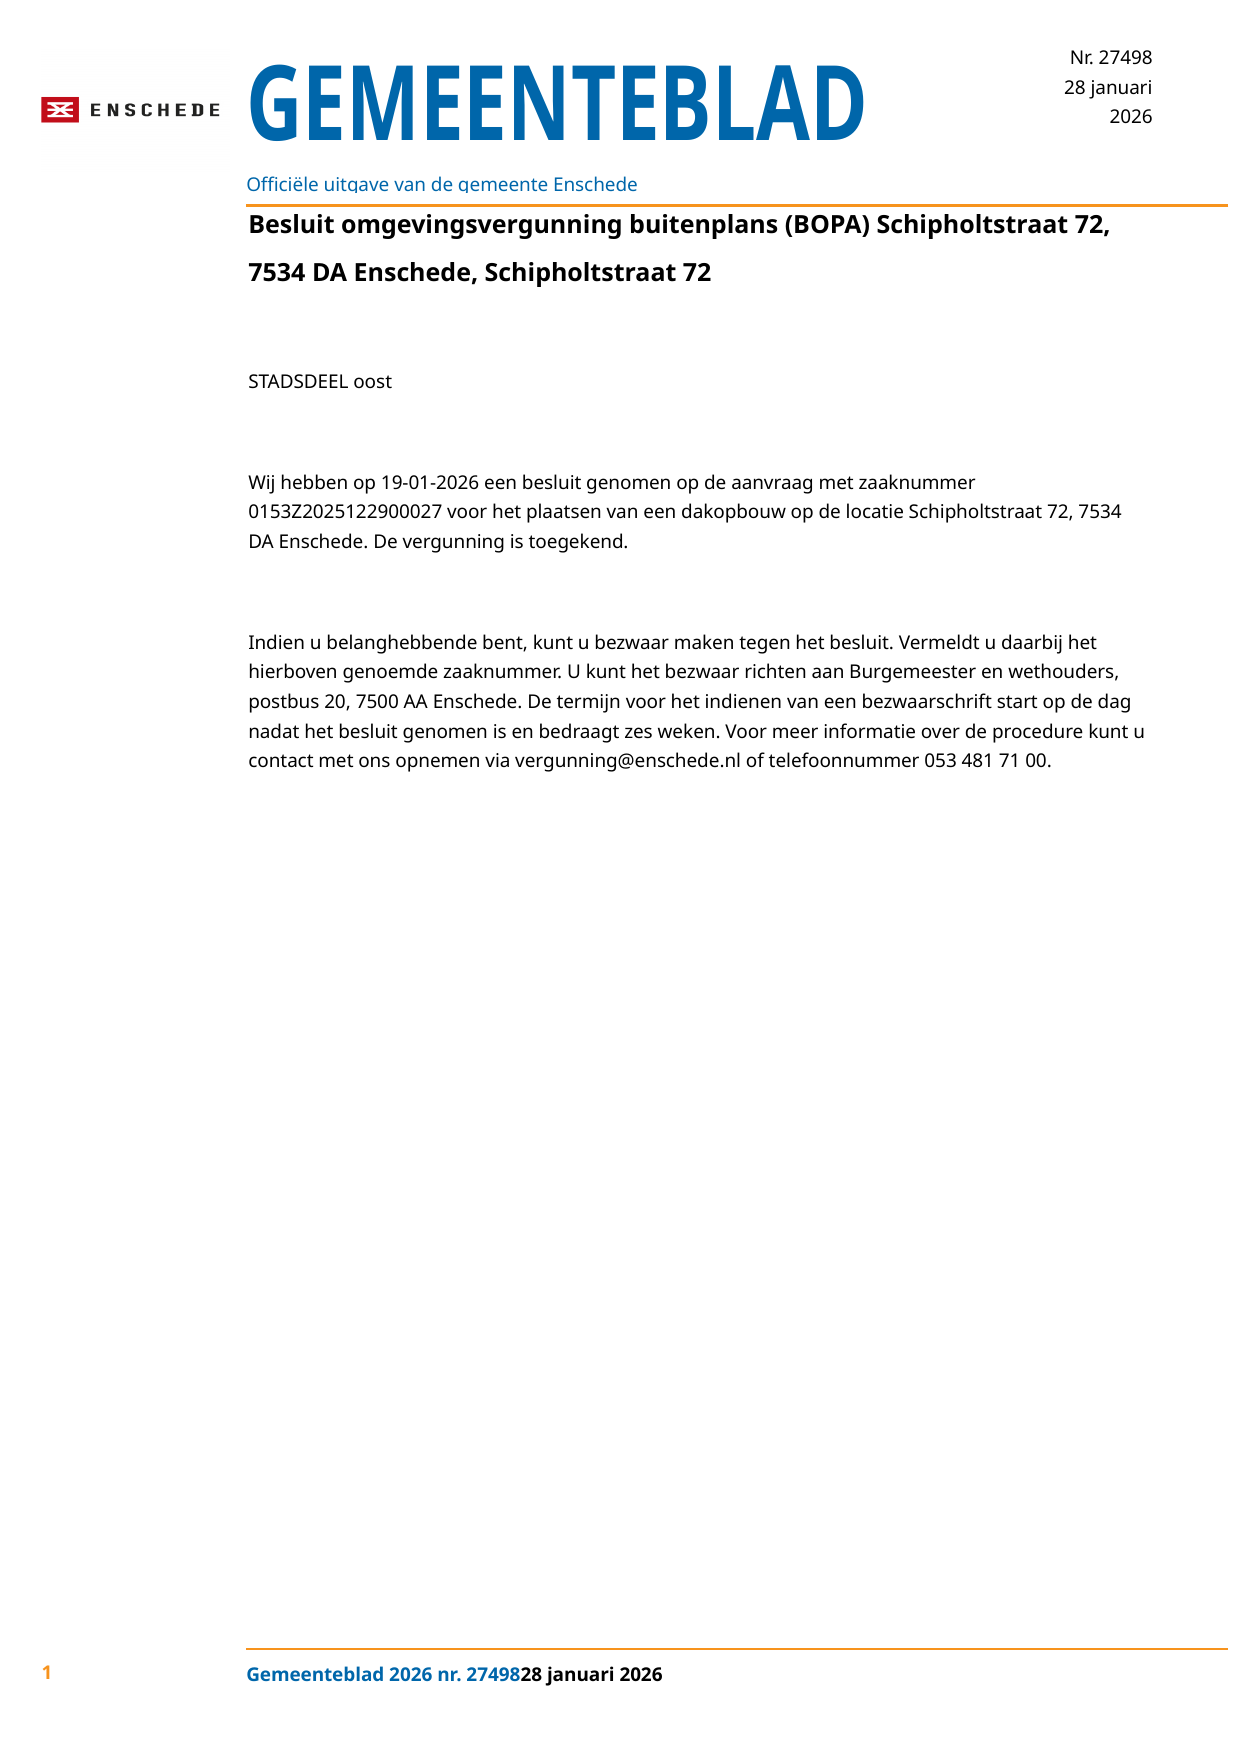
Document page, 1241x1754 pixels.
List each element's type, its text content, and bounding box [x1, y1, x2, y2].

text Besluit omgevingsvergunning buitenplans (BOPA) Schipholtstraat 72, 7534 DA Enschede, Schipholtstraat 72 [248, 207, 1152, 288]
text STADSDEEL oost [248, 368, 1152, 394]
picture [41, 47, 231, 172]
text Wij hebben op 19-01-2026 een besluit genomen op de aanvraag met zaaknummer 0153Z2025122900027 voor het plaatsen van een dakopbouw op de locatie Schipholtstraat 72, 7534 DA Enschede. De vergunning is toegekend. [248, 469, 1152, 554]
text Indien u belanghebbende bent, kunt u bezwaar maken tegen het besluit. Vermeldt u daarbij het hierboven genoemde zaaknummer. U kunt het bezwaar richten aan Burgemeester en wethouders, postbus 20, 7500 AA Enschede. De termijn voor het indienen van een bezwaarschrift start op de dag nadat het besluit genomen is en bedraagt zes weken. Voor meer informatie over de procedure kunt u contact met ons opnemen via vergunning@enschede.nl of telefoonnummer 053 481 71 00. [248, 629, 1152, 773]
